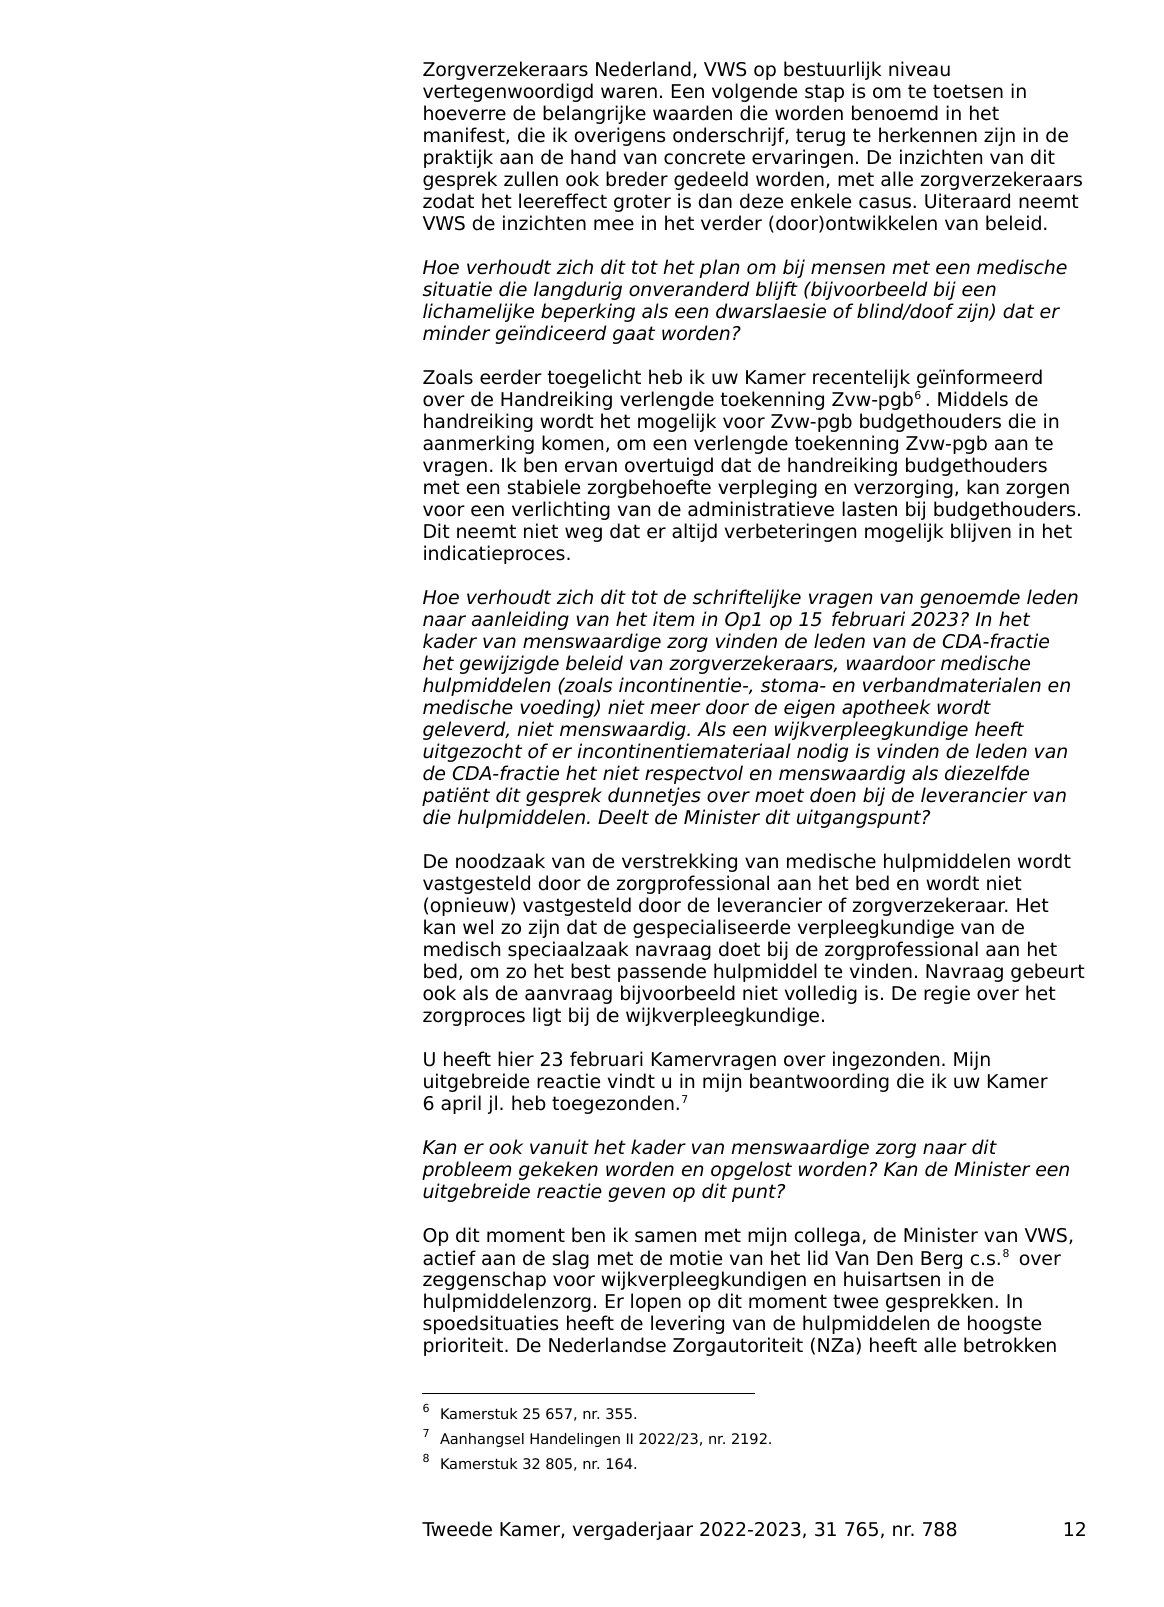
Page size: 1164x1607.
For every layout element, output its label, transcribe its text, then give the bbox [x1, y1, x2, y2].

text De noodzaak van de verstrekking van medische hulpmiddelen wordt vastgesteld door de zorgprofessional aan het bed en wordt niet (opnieuw) vastgesteld door de leverancier of zorgverzekeraar. Het kan wel zo zijn dat de gespecialiseerde verpleegkundige van de medisch speciaalzaak navraag doet bij de zorgprofessional aan het bed, om zo het best passende hulpmiddel te vinden. Navraag gebeurt ook als de aanvraag bijvoorbeeld niet volledig is. De regie over het zorgproces ligt bij de wijkverpleegkundige. [422, 851, 1087, 1027]
text U heeft hier 23 februari Kamervragen over ingezonden. Mijn uitgebreide reactie vindt u in mijn beantwoording die ik uw Kamer 6 april jl. heb toegezonden. [422, 1049, 1087, 1115]
text Op dit moment ben ik samen met mijn collega, de Minister van VWS, actief aan de slag met de motie van het lid Van Den Berg c.s. over zeggenschap voor wijkverpleegkundigen en huisartsen in de hulpmiddelenzorg. Er lopen op dit moment twee gesprekken. In spoedsituaties heeft de levering van de hulpmiddelen de hoogste prioriteit. De Nederlandse Zorgautoriteit (NZa) heeft alle betrokken [422, 1225, 1087, 1357]
text Aanhangsel Handelingen II 2022/23, nr. 2192. [422, 1427, 1087, 1449]
text Hoe verhoudt zich dit tot het plan om bij mensen met een medische situatie die langdurig onveranderd blijft (bijvoorbeeld bij een lichamelijke beperking als een dwarslaesie of blind/doof zijn) dat er minder geïndiceerd gaat worden? [422, 257, 1087, 345]
text Kamerstuk 32 805, nr. 164. [422, 1452, 1087, 1474]
text Zoals eerder toegelicht heb ik uw Kamer recentelijk geïnformeerd over de Handreiking verlengde toekenning Zvw-pgb. Middels de handreiking wordt het mogelijk voor Zvw-pgb budgethouders die in aanmerking komen, om een verlengde toekenning Zvw-pgb aan te vragen. Ik ben ervan overtuigd dat de handreiking budgethouders met een stabiele zorgbehoefte verpleging en verzorging, kan zorgen voor een verlichting van de administratieve lasten bij budgethouders. Dit neemt niet weg dat er altijd verbeteringen mogelijk blijven in het indicatieproces. [422, 367, 1087, 565]
text Kan er ook vanuit het kader van menswaardige zorg naar dit probleem gekeken worden en opgelost worden? Kan de Minister een uitgebreide reactie geven op dit punt? [422, 1137, 1087, 1203]
text Kamerstuk 25 657, nr. 355. [422, 1402, 1087, 1424]
text Hoe verhoudt zich dit tot de schriftelijke vragen van genoemde leden naar aanleiding van het item in Op1 op 15 februari 2023? In het kader van menswaardige zorg vinden de leden van de CDA-fractie het gewijzigde beleid van zorgverzekeraars, waardoor medische hulpmiddelen (zoals incontinentie-, stoma- en verbandmaterialen en medische voeding) niet meer door de eigen apotheek wordt geleverd, niet menswaardig. Als een wijkverpleegkundige heeft uitgezocht of er incontinentiemateriaal nodig is vinden de leden van de CDA-fractie het niet respectvol en menswaardig als diezelfde patiënt dit gesprek dunnetjes over moet doen bij de leverancier van die hulpmiddelen. Deelt de Minister dit uitgangspunt? [422, 587, 1087, 829]
text Zorgverzekeraars Nederland, VWS op bestuurlijk niveau vertegenwoordigd waren. Een volgende stap is om te toetsen in hoeverre de belangrijke waarden die worden benoemd in het manifest, die ik overigens onderschrijf, terug te herkennen zijn in de praktijk aan de hand van concrete ervaringen. De inzichten van dit gesprek zullen ook breder gedeeld worden, met alle zorgverzekeraars zodat het leereffect groter is dan deze enkele casus. Uiteraard neemt VWS de inzichten mee in het verder (door)ontwikkelen van beleid. [422, 59, 1087, 235]
